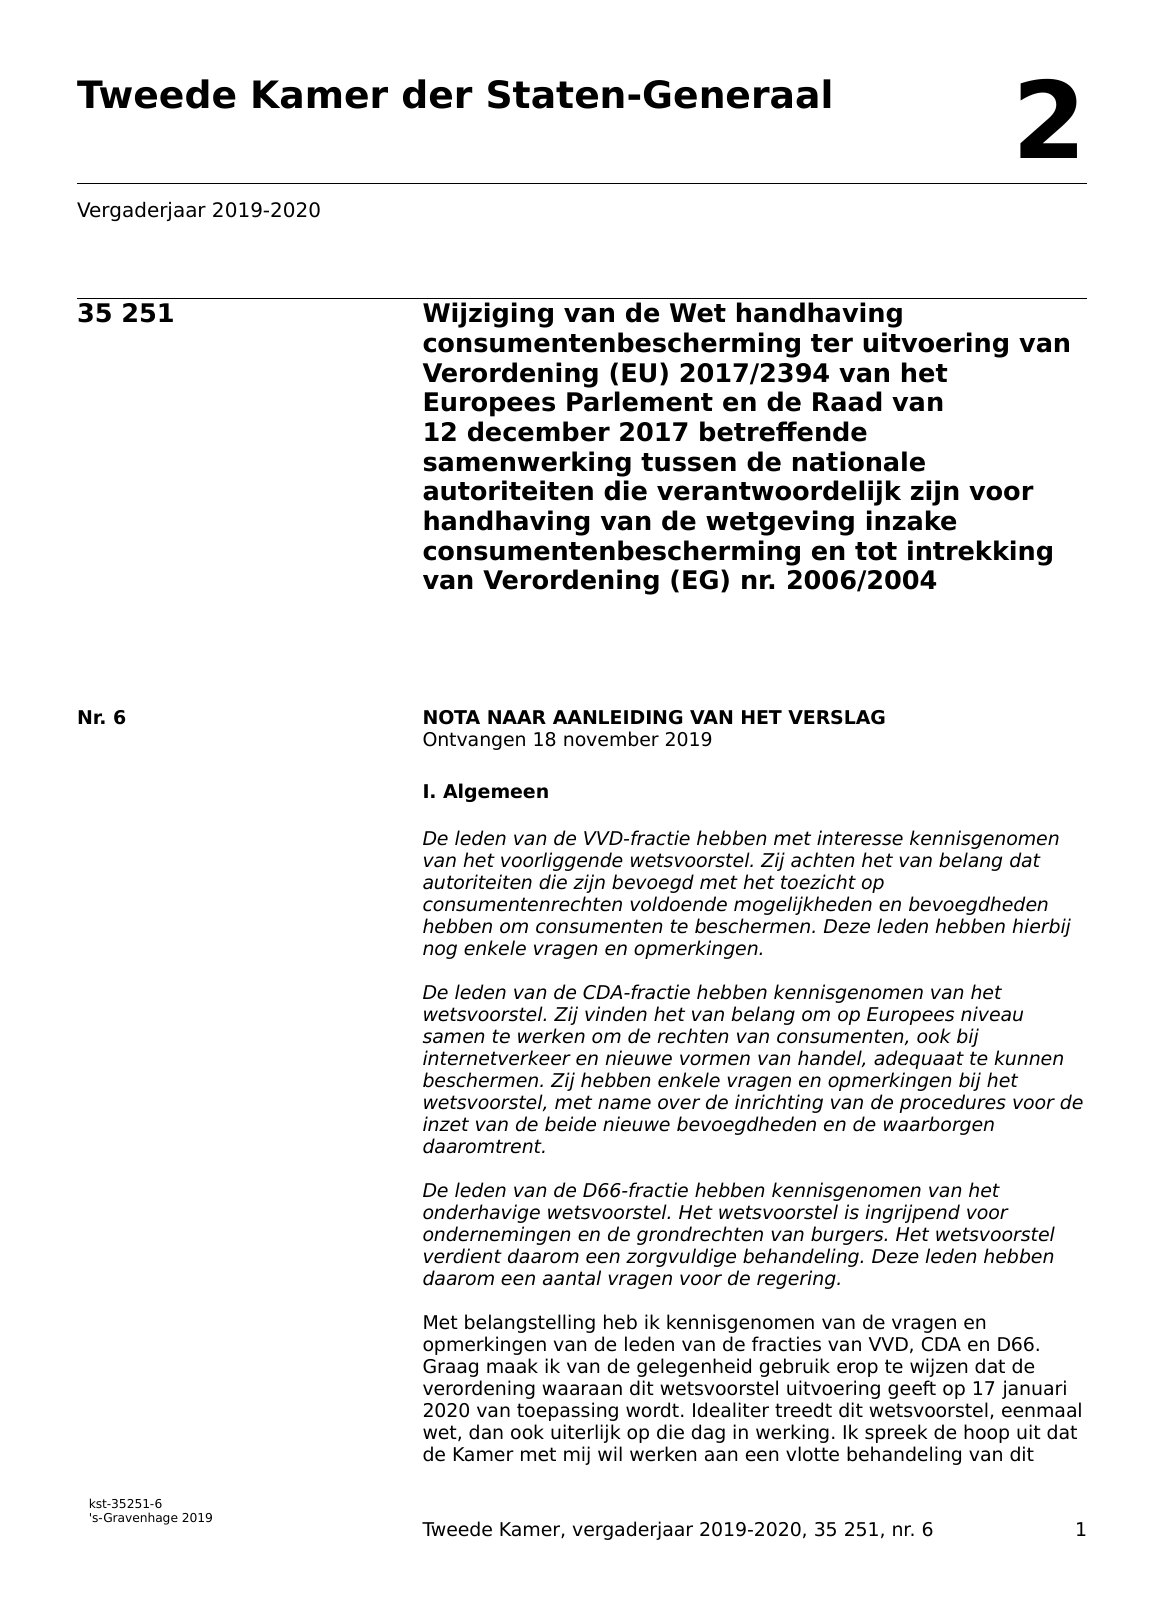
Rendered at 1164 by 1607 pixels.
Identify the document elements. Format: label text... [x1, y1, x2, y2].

text De leden van de VVD-fractie hebben met interesse kennisgenomen van het voorliggende wetsvoorstel. Zij achten het van belang dat autoriteiten die zijn bevoegd met het toezicht op consumentenrechten voldoende mogelijkheden en bevoegdheden hebben om consumenten te beschermen. Deze leden hebben hierbij nog enkele vragen en opmerkingen. [422, 828, 1087, 960]
subtitle 35 251 Wijziging van de Wet handhaving consumentenbescherming ter uitvoering van Verordening (EU) 2017/2394 van het Europees Parlement en de Raad van 12 december 2017 betreffende samenwerking tussen de nationale autoriteiten die verantwoordelijk zijn voor handhaving van de wetgeving inzake consumentenbescherming en tot intrekking van Verordening (EG) nr. 2006/2004 [77, 299, 1087, 596]
table_header Tweede Kamer der Staten-Generaal [77, 59, 886, 183]
text De leden van de CDA-fractie hebben kennisgenomen van het wetsvoorstel. Zij vinden het van belang om op Europees niveau samen te werken om de rechten van consumenten, ook bij internetverkeer en nieuwe vormen van handel, adequaat te kunnen beschermen. Zij hebben enkele vragen en opmerkingen bij het wetsvoorstel, met name over de inrichting van de procedures voor de inzet van de beide nieuwe bevoegdheden en de waarborgen daaromtrent. [422, 982, 1087, 1158]
table_header 2 [886, 59, 1087, 183]
text kst-35251-6 [88, 1497, 323, 1511]
text De leden van de D66-fractie hebben kennisgenomen van het onderhavige wetsvoorstel. Het wetsvoorstel is ingrijpend voor ondernemingen en de grondrechten van burgers. Het wetsvoorstel verdient daarom een zorgvuldige behandeling. Deze leden hebben daarom een aantal vragen voor de regering. [422, 1180, 1087, 1290]
subtitle Nr. 6 NOTA NAAR AANLEIDING VAN HET VERSLAG [77, 707, 1087, 729]
text 's-Gravenhage 2019 [88, 1511, 323, 1525]
table_cell Vergaderjaar 2019-2020 [77, 184, 1087, 298]
text Ontvangen 18 november 2019 [422, 729, 1087, 751]
subtitle I. Algemeen [422, 781, 1087, 803]
text Met belangstelling heb ik kennisgenomen van de vragen en opmerkingen van de leden van de fracties van VVD, CDA en D66. Graag maak ik van de gelegenheid gebruik erop te wijzen dat de verordening waaraan dit wetsvoorstel uitvoering geeft op 17 januari 2020 van toepassing wordt. Idealiter treedt dit wetsvoorstel, eenmaal wet, dan ook uiterlijk op die dag in werking. Ik spreek de hoop uit dat de Kamer met mij wil werken aan een vlotte behandeling van dit [422, 1312, 1087, 1466]
